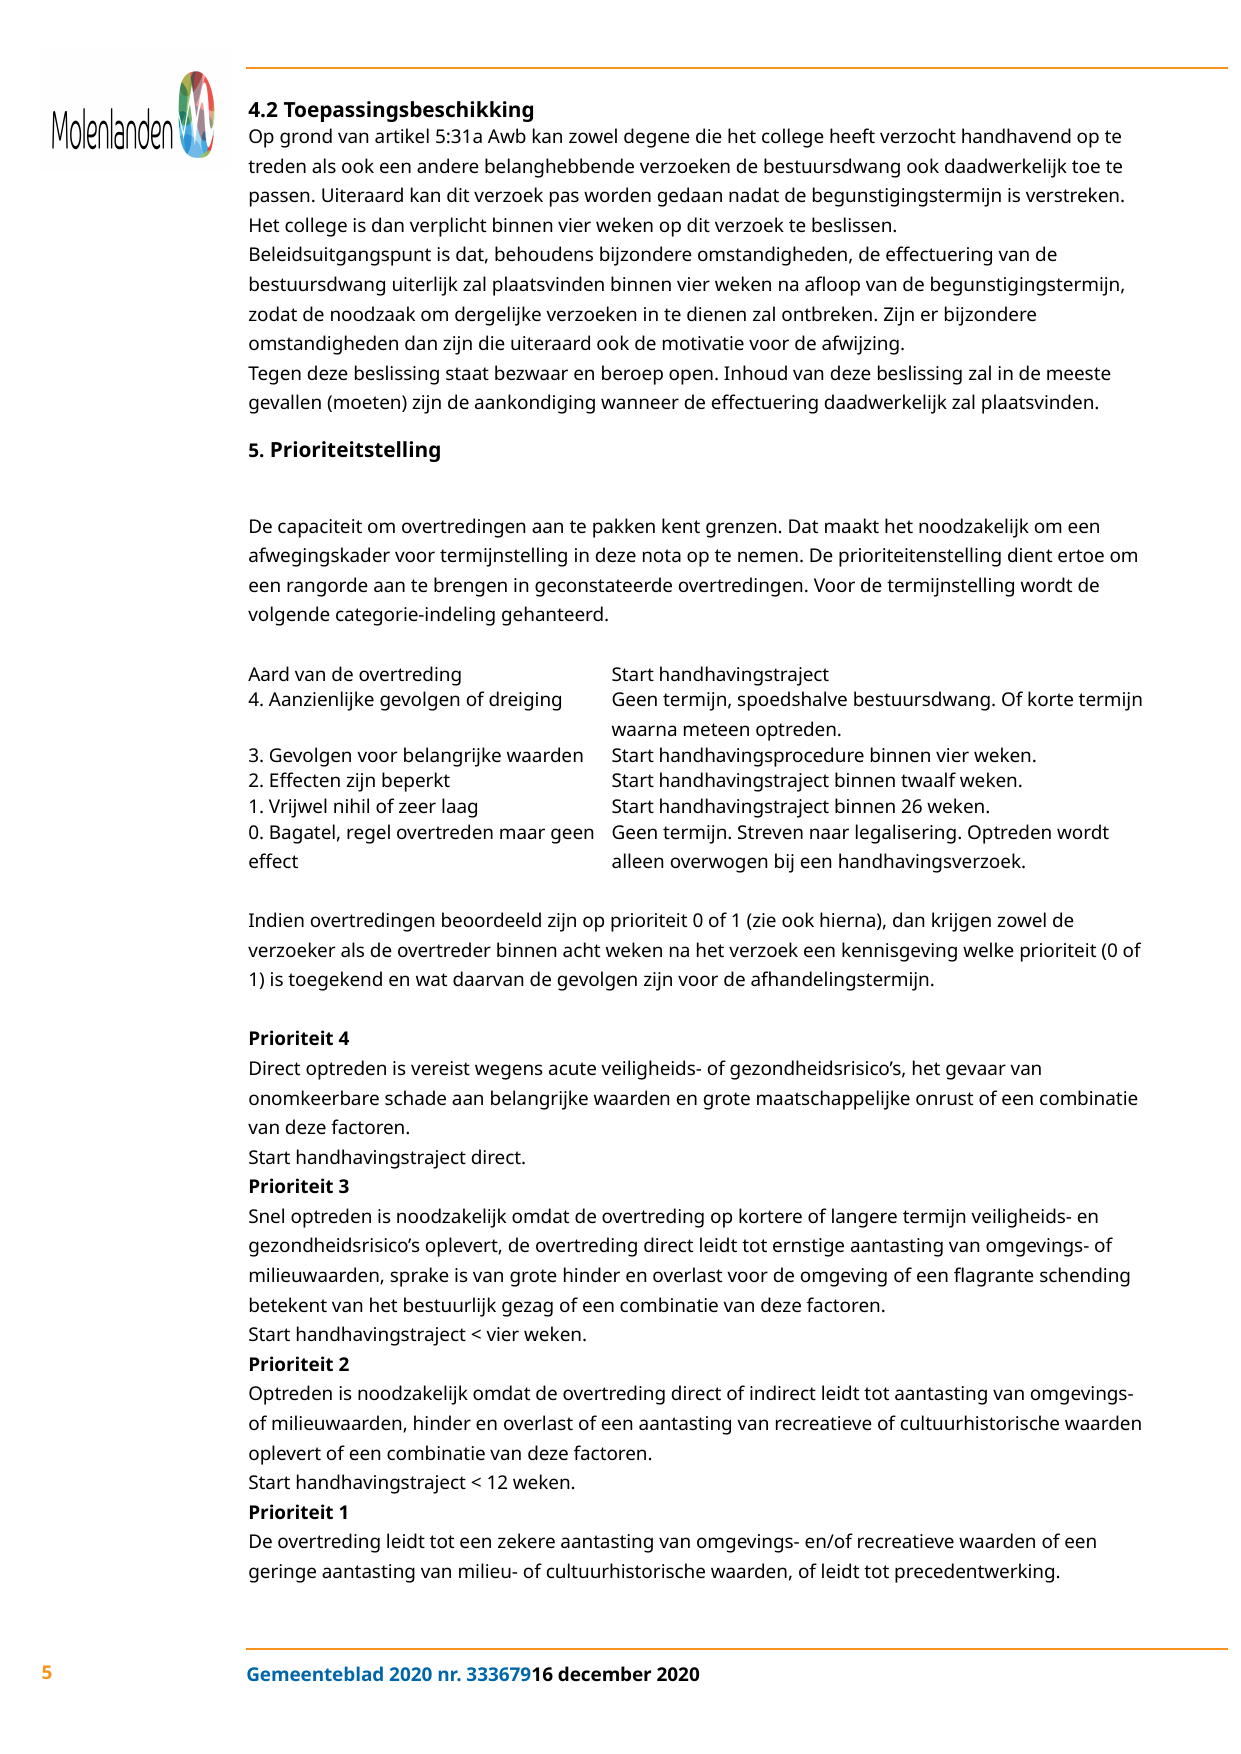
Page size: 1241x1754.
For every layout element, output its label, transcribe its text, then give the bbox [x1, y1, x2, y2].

text Prioriteit 3 [248, 1173, 1152, 1199]
text De capaciteit om overtredingen aan te pakken kent grenzen. Dat maakt het noodzakelijk om een afwegingskader voor termijnstelling in deze nota op te nemen. De prioriteitenstelling dient ertoe om een rangorde aan te brengen in geconstateerde overtredingen. Voor de termijnstelling wordt de volgende categorie-indeling gehanteerd. [248, 513, 1152, 627]
text 5. Prioriteitstelling [248, 435, 1152, 463]
text Start handhavingstraject < vier weken. [248, 1321, 1152, 1347]
text Op grond van artikel 5:31a Awb kan zowel degene die het college heeft verzocht handhavend op te treden als ook een andere belanghebbende verzoeken de bestuursdwang ook daadwerkelijk toe te passen. Uiteraard kan dit verzoek pas worden gedaan nadat de begunstigingstermijn is verstreken. Het college is dan verplicht binnen vier weken op dit verzoek te beslissen. [248, 123, 1152, 238]
text Snel optreden is noodzakelijk omdat de overtreding op kortere of langere termijn veiligheids- en gezondheidsrisico’s oplevert, de overtreding direct leidt tot ernstige aantasting van omgevings- of milieuwaarden, sprake is van grote hinder en overlast voor de omgeving of een flagrante schending betekent van het bestuurlijk gezag of een combinatie van deze factoren. [248, 1203, 1152, 1317]
table_cell Geen termijn. Streven naar legalisering. Optreden wordt alleen overwogen bij een handhavingsverzoek. [611, 819, 1152, 874]
text Optreden is noodzakelijk omdat de overtreding direct of indirect leidt tot aantasting van omgevings- of milieuwaarden, hinder en overlast of een aantasting van recreatieve of cultuurhistorische waarden oplevert of een combinatie van deze factoren. [248, 1381, 1152, 1465]
table_header Aard van de overtreding [248, 661, 611, 687]
text Indien overtredingen beoordeeld zijn op prioriteit 0 of 1 (zie ook hierna), dan krijgen zowel de verzoeker als de overtreder binnen acht weken na het verzoek een kennisgeving welke prioriteit (0 of 1) is toegekend en wat daarvan de gevolgen zijn voor de afhandelingstermijn. [248, 907, 1152, 992]
text Prioriteit 1 [248, 1499, 1152, 1524]
picture [41, 47, 231, 172]
text Start handhavingstraject < 12 weken. [248, 1469, 1152, 1495]
text De overtreding leidt tot een zekere aantasting van omgevings- en/of recreatieve waarden of een geringe aantasting van milieu- of cultuurhistorische waarden, of leidt tot precedentwerking. [248, 1528, 1152, 1584]
text 4.2 Toepassingsbeschikking [248, 95, 1152, 123]
table_cell Start handhavingstraject binnen twaalf weken. [611, 768, 1152, 793]
table_cell 2. Effecten zijn beperkt [248, 768, 611, 793]
text Prioriteit 4 [248, 1026, 1152, 1051]
table_cell 4. Aanzienlijke gevolgen of dreiging [248, 687, 611, 742]
table_cell Start handhavingsprocedure binnen vier weken. [611, 742, 1152, 768]
table_cell 0. Bagatel, regel overtreden maar geen effect [248, 819, 611, 874]
table_cell Geen termijn, spoedshalve bestuursdwang. Of korte termijn waarna meteen optreden. [611, 687, 1152, 742]
table_cell Start handhavingstraject binnen 26 weken. [611, 793, 1152, 819]
text Tegen deze beslissing staat bezwaar en beroep open. Inhoud van deze beslissing zal in de meeste gevallen (moeten) zijn de aankondiging wanneer de effectuering daadwerkelijk zal plaatsvinden. [248, 360, 1152, 415]
table_header Start handhavingstraject [611, 661, 1152, 687]
text Beleidsuitgangspunt is dat, behoudens bijzondere omstandigheden, de effectuering van de bestuursdwang uiterlijk zal plaatsvinden binnen vier weken na afloop van de begunstigingstermijn, zodat de noodzaak om dergelijke verzoeken in te dienen zal ontbreken. Zijn er bijzondere omstandigheden dan zijn die uiteraard ook de motivatie voor de afwijzing. [248, 242, 1152, 356]
table_cell 1. Vrijwel nihil of zeer laag [248, 793, 611, 819]
text Direct optreden is vereist wegens acute veiligheids- of gezondheidsrisico’s, het gevaar van onomkeerbare schade aan belangrijke waarden en grote maatschappelijke onrust of een combinatie van deze factoren. [248, 1055, 1152, 1140]
text Prioriteit 2 [248, 1351, 1152, 1377]
text Start handhavingstraject direct. [248, 1144, 1152, 1169]
table_cell 3. Gevolgen voor belangrijke waarden [248, 742, 611, 768]
